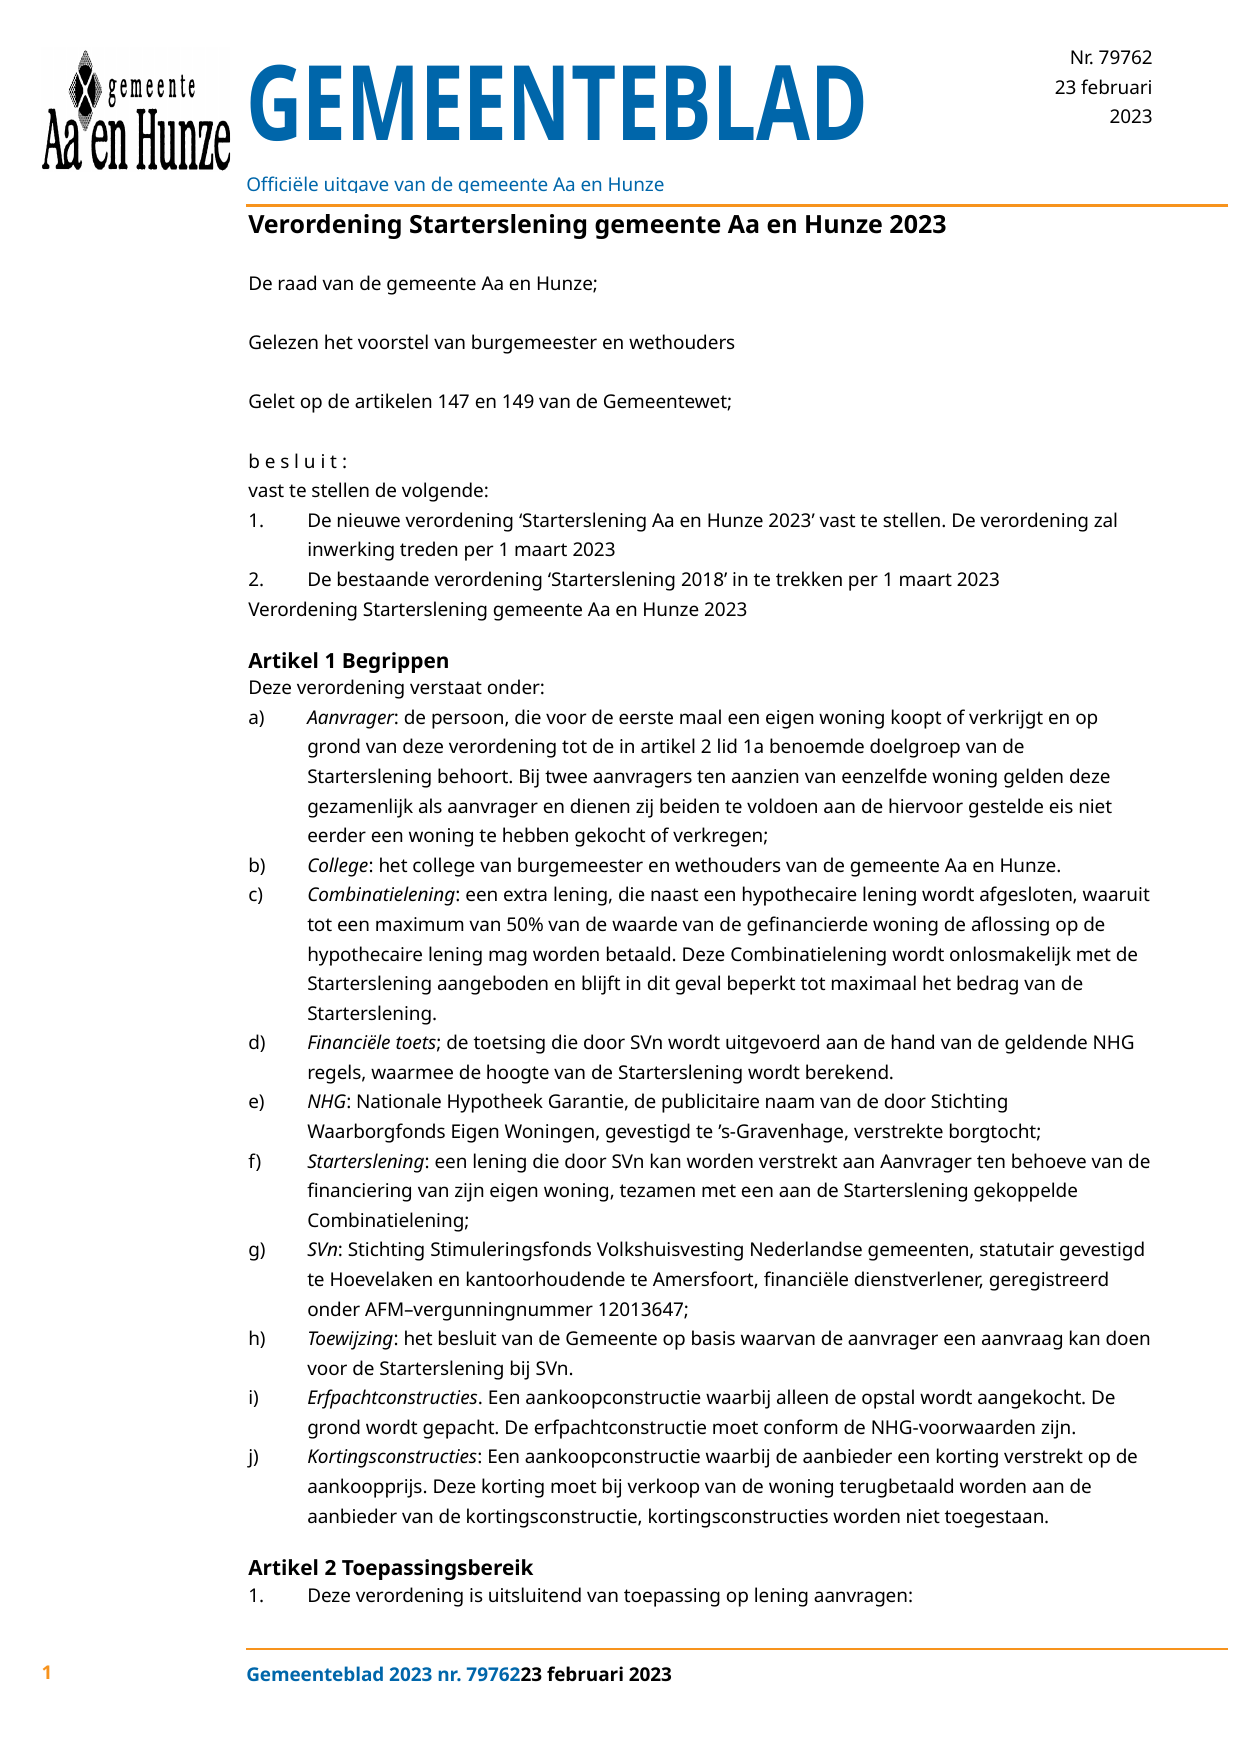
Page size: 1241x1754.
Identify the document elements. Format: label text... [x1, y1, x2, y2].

list Toewijzing: het besluit van de Gemeente op basis waarvan de aanvrager een aanvraag kan doen voor de Starterslening bij SVn. [248, 1325, 1152, 1381]
text Gelezen het voorstel van burgemeester en wethouders [248, 329, 1152, 355]
text Gelet op de artikelen 147 en 149 van de Gemeentewet; [248, 389, 1152, 414]
text b e s l u i t : [248, 448, 1152, 473]
list SVn: Stichting Stimuleringsfonds Volkshuisvesting Nederlandse gemeenten, statutair gevestigd te Hoevelaken en kantoorhoudende te Amersfoort, financiële dienstverlener, geregistreerd onder AFM–vergunningnummer 12013647; [248, 1237, 1152, 1322]
text Verordening Starterslening gemeente Aa en Hunze 2023 [248, 596, 1152, 621]
list College: het college van burgemeester en wethouders van de gemeente Aa en Hunze. [248, 852, 1152, 878]
list Financiële toets; de toetsing die door SVn wordt uitgevoerd aan de hand van de geldende NHG regels, waarmee de hoogte van de Starterslening wordt berekend. [248, 1029, 1152, 1085]
picture [41, 47, 231, 172]
list De bestaande verordening ‘Starterslening 2018’ in te trekken per 1 maart 2023 [248, 566, 1152, 592]
list Erfpachtconstructies. Een aankoopconstructie waarbij alleen de opstal wordt aangekocht. De grond wordt gepacht. De erfpachtconstructie moet conform de NHG-voorwaarden zijn. [248, 1384, 1152, 1440]
text Artikel 2 Toepassingsbereik [248, 1553, 1152, 1582]
text Verordening Starterslening gemeente Aa en Hunze 2023 [248, 207, 1152, 241]
list Combinatielening: een extra lening, die naast een hypothecaire lening wordt afgesloten, waaruit tot een maximum van 50% van de waarde van de gefinancierde woning de aflossing op de hypothecaire lening mag worden betaald. Deze Combinatielening wordt onlosmakelijk met de Starterslening aangeboden en blijft in dit geval beperkt tot maximaal het bedrag van de Starterslening. [248, 882, 1152, 1026]
list Kortingsconstructies: Een aankoopconstructie waarbij de aanbieder een korting verstrekt op de aankoopprijs. Deze korting moet bij verkoop van de woning terugbetaald worden aan de aanbieder van de kortingsconstructie, kortingsconstructies worden niet toegestaan. [248, 1444, 1152, 1529]
text vast te stellen de volgende: [248, 477, 1152, 503]
text Deze verordening verstaat onder: [248, 674, 1152, 700]
list Aanvrager: de persoon, die voor de eerste maal een eigen woning koopt of verkrijgt en op grond van deze verordening tot de in artikel 2 lid 1a benoemde doelgroep van de Starterslening behoort. Bij twee aanvragers ten aanzien van eenzelfde woning gelden deze gezamenlijk als aanvrager en dienen zij beiden te voldoen aan de hiervoor gestelde eis niet eerder een woning te hebben gekocht of verkregen; [248, 704, 1152, 848]
list NHG: Nationale Hypotheek Garantie, de publicitaire naam van de door Stichting Waarborgfonds Eigen Woningen, gevestigd te ’s-Gravenhage, verstrekte borgtocht; [248, 1089, 1152, 1144]
list De nieuwe verordening ‘Starterslening Aa en Hunze 2023’ vast te stellen. De verordening zal inwerking treden per 1 maart 2023 [248, 507, 1152, 562]
list Starterslening: een lening die door SVn kan worden verstrekt aan Aanvrager ten behoeve van de financiering van zijn eigen woning, tezamen met een aan de Starterslening gekoppelde Combinatielening; [248, 1148, 1152, 1233]
text Artikel 1 Begrippen [248, 646, 1152, 674]
list Deze verordening is uitsluitend van toepassing op lening aanvragen: [248, 1582, 1152, 1607]
text De raad van de gemeente Aa en Hunze; [248, 270, 1152, 296]
